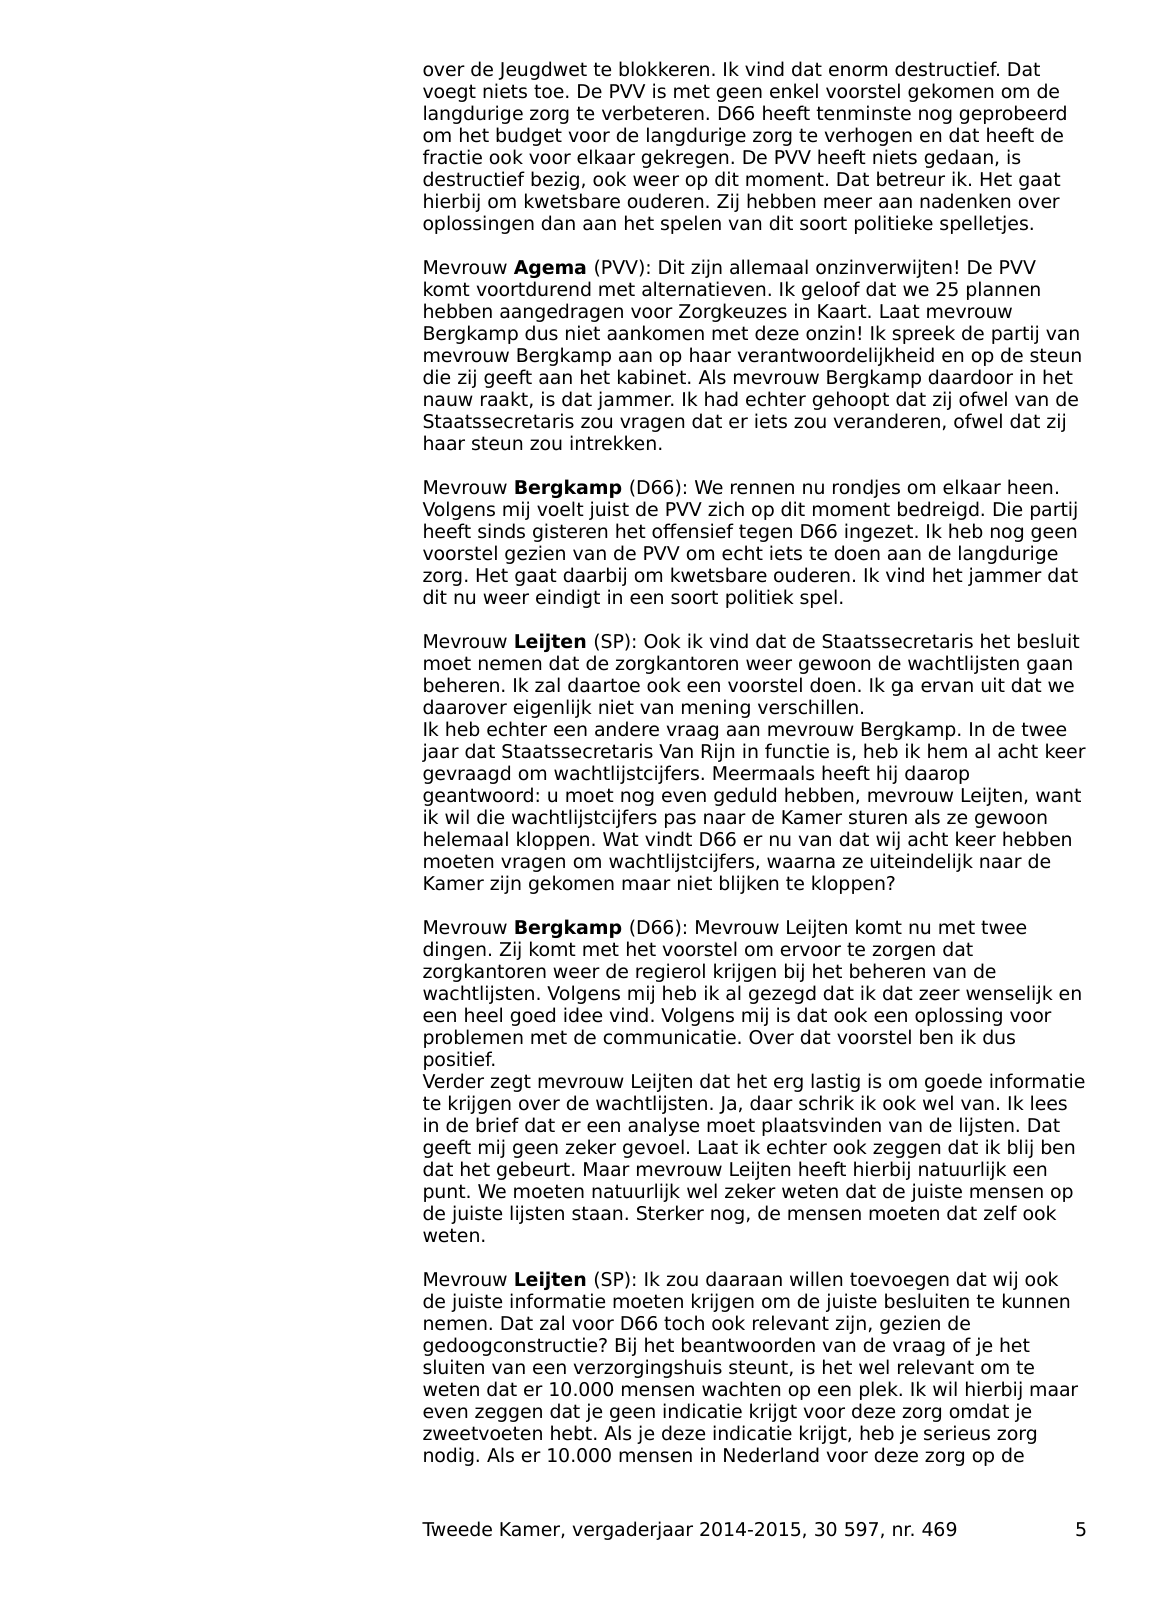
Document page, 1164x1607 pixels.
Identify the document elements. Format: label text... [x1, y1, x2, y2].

text Ik heb echter een andere vraag aan mevrouw Bergkamp. In de twee jaar dat Staatssecretaris Van Rijn in functie is, heb ik hem al acht keer gevraagd om wachtlijstcijfers. Meermaals heeft hij daarop geantwoord: u moet nog even geduld hebben, mevrouw Leijten, want ik wil die wachtlijstcijfers pas naar de Kamer sturen als ze gewoon helemaal kloppen. Wat vindt D66 er nu van dat wij acht keer hebben moeten vragen om wachtlijstcijfers, waarna ze uiteindelijk naar de Kamer zijn gekomen maar niet blijken te kloppen? [422, 719, 1087, 895]
text Mevrouw Leijten (SP): Ook ik vind dat de Staatssecretaris het besluit moet nemen dat de zorgkantoren weer gewoon de wachtlijsten gaan beheren. Ik zal daartoe ook een voorstel doen. Ik ga ervan uit dat we daarover eigenlijk niet van mening verschillen. [422, 631, 1087, 719]
text Mevrouw Bergkamp (D66): Mevrouw Leijten komt nu met twee dingen. Zij komt met het voorstel om ervoor te zorgen dat zorgkantoren weer de regierol krijgen bij het beheren van de wachtlijsten. Volgens mij heb ik al gezegd dat ik dat zeer wenselijk en een heel goed idee vind. Volgens mij is dat ook een oplossing voor problemen met de communicatie. Over dat voorstel ben ik dus positief. [422, 917, 1087, 1071]
text Mevrouw Bergkamp (D66): We rennen nu rondjes om elkaar heen. Volgens mij voelt juist de PVV zich op dit moment bedreigd. Die partij heeft sinds gisteren het offensief tegen D66 ingezet. Ik heb nog geen voorstel gezien van de PVV om echt iets te doen aan de langdurige zorg. Het gaat daarbij om kwetsbare ouderen. Ik vind het jammer dat dit nu weer eindigt in een soort politiek spel. [422, 477, 1087, 609]
text Mevrouw Leijten (SP): Ik zou daaraan willen toevoegen dat wij ook de juiste informatie moeten krijgen om de juiste besluiten te kunnen nemen. Dat zal voor D66 toch ook relevant zijn, gezien de gedoogconstructie? Bij het beantwoorden van de vraag of je het sluiten van een verzorgingshuis steunt, is het wel relevant om te weten dat er 10.000 mensen wachten op een plek. Ik wil hierbij maar even zeggen dat je geen indicatie krijgt voor deze zorg omdat je zweetvoeten hebt. Als je deze indicatie krijgt, heb je serieus zorg nodig. Als er 10.000 mensen in Nederland voor deze zorg op de [422, 1269, 1087, 1467]
text over de Jeugdwet te blokkeren. Ik vind dat enorm destructief. Dat voegt niets toe. De PVV is met geen enkel voorstel gekomen om de langdurige zorg te verbeteren. D66 heeft tenminste nog geprobeerd om het budget voor de langdurige zorg te verhogen en dat heeft de fractie ook voor elkaar gekregen. De PVV heeft niets gedaan, is destructief bezig, ook weer op dit moment. Dat betreur ik. Het gaat hierbij om kwetsbare ouderen. Zij hebben meer aan nadenken over oplossingen dan aan het spelen van dit soort politieke spelletjes. [422, 59, 1087, 235]
text Verder zegt mevrouw Leijten dat het erg lastig is om goede informatie te krijgen over de wachtlijsten. Ja, daar schrik ik ook wel van. Ik lees in de brief dat er een analyse moet plaatsvinden van de lijsten. Dat geeft mij geen zeker gevoel. Laat ik echter ook zeggen dat ik blij ben dat het gebeurt. Maar mevrouw Leijten heeft hierbij natuurlijk een punt. We moeten natuurlijk wel zeker weten dat de juiste mensen op de juiste lijsten staan. Sterker nog, de mensen moeten dat zelf ook weten. [422, 1071, 1087, 1247]
text Mevrouw Agema (PVV): Dit zijn allemaal onzinverwijten! De PVV komt voortdurend met alternatieven. Ik geloof dat we 25 plannen hebben aangedragen voor Zorgkeuzes in Kaart. Laat mevrouw Bergkamp dus niet aankomen met deze onzin! Ik spreek de partij van mevrouw Bergkamp aan op haar verantwoordelijkheid en op de steun die zij geeft aan het kabinet. Als mevrouw Bergkamp daardoor in het nauw raakt, is dat jammer. Ik had echter gehoopt dat zij ofwel van de Staatssecretaris zou vragen dat er iets zou veranderen, ofwel dat zij haar steun zou intrekken. [422, 257, 1087, 455]
